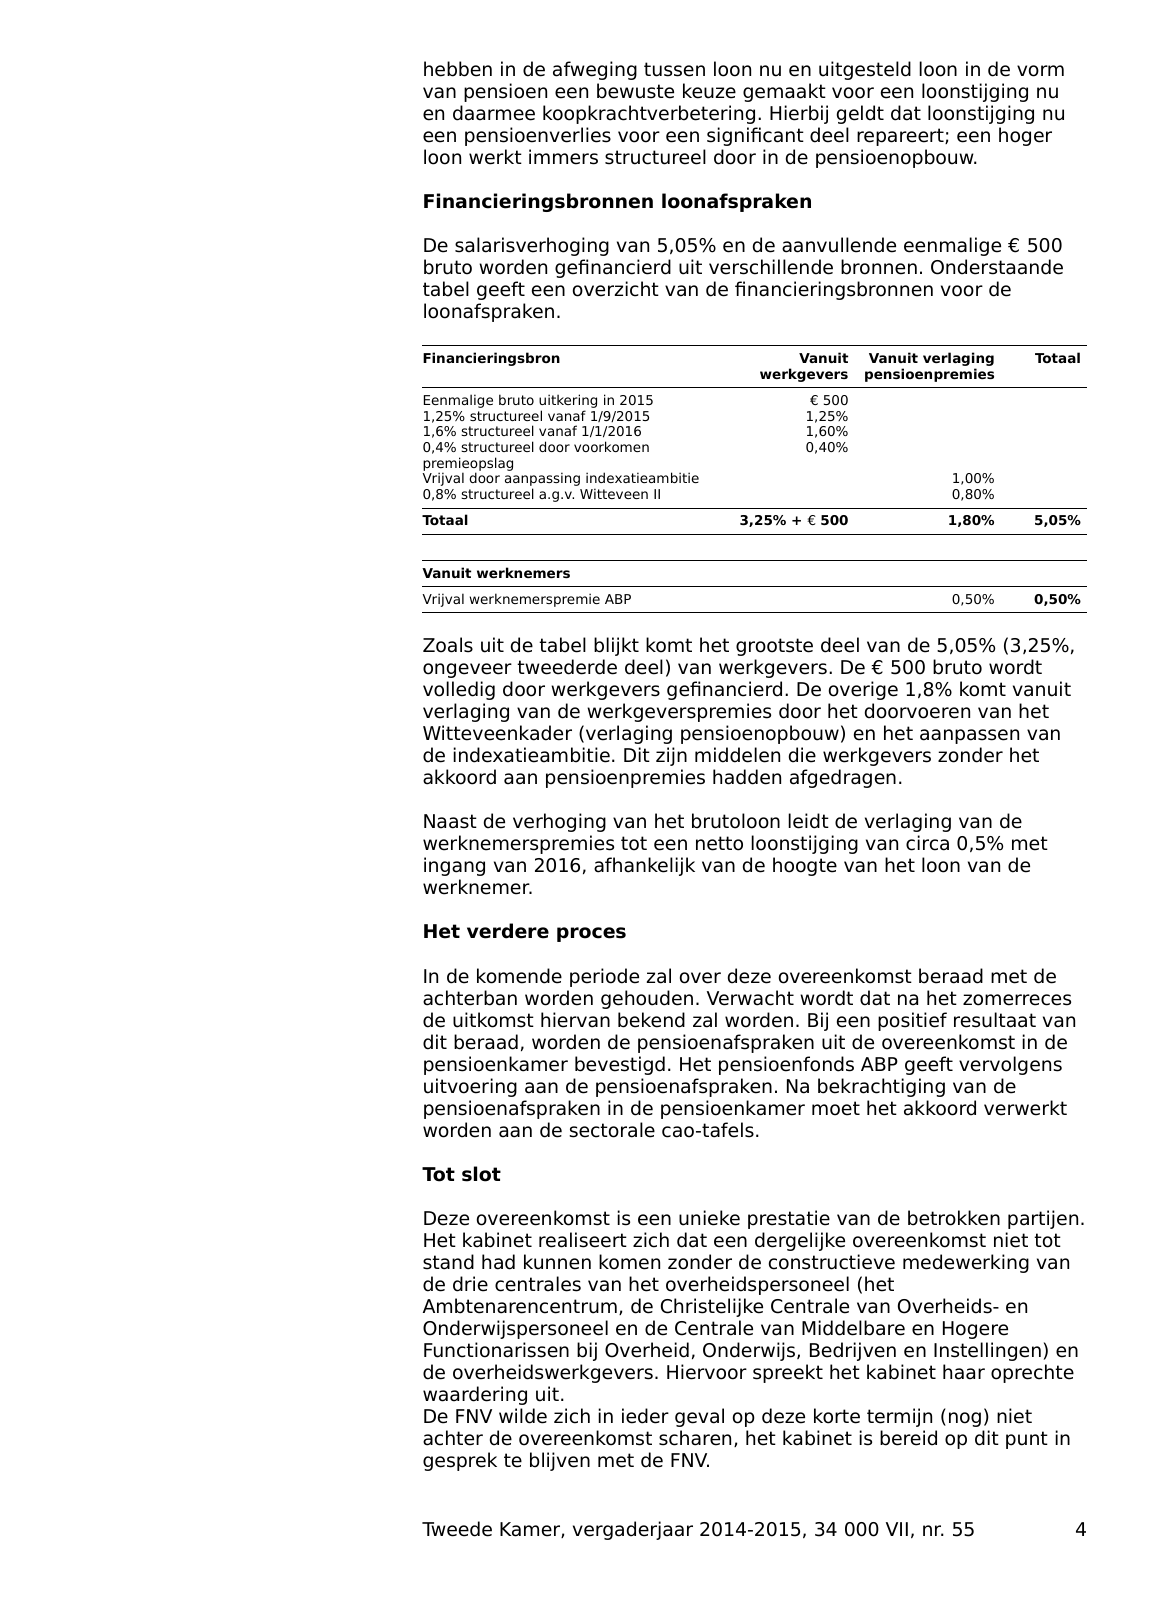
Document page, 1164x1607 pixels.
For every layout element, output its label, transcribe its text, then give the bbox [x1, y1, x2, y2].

table_cell Vanuit werknemers [422, 561, 1087, 586]
text hebben in de afweging tussen loon nu en uitgesteld loon in de vorm van pensioen een bewuste keuze gemaakt voor een loonstijging nu en daarmee koopkrachtverbetering. Hierbij geldt dat loonstijging nu een pensioenverlies voor een significant deel repareert; een hoger loon werkt immers structureel door in de pensioenopbouw. [422, 59, 1087, 169]
table_cell [854, 388, 1001, 408]
subtitle Financieringsbronnen loonafspraken [422, 191, 1087, 213]
table_cell 3,25% + € 500 [720, 509, 854, 534]
text De salarisverhoging van 5,05% en de aanvullende eenmalige € 500 bruto worden gefinancierd uit verschillende bronnen. Onderstaande tabel geeft een overzicht van de financieringsbronnen voor de loonafspraken. [422, 235, 1087, 323]
table_cell 1,80% [854, 509, 1001, 534]
subtitle Het verdere proces [422, 921, 1087, 943]
table_cell 0,80% [854, 487, 1001, 507]
table_cell [854, 535, 1001, 560]
table_cell [1001, 424, 1087, 440]
table_cell [720, 471, 854, 487]
table_cell 0,40% [720, 440, 854, 471]
table_header Vanuit verlaging pensioenpremies [854, 346, 1001, 387]
table_cell 0,50% [851, 587, 1001, 612]
table_cell Eenmalige bruto uitkering in 2015 [422, 388, 720, 408]
table_cell Vrijval door aanpassing indexatieambitie [422, 471, 720, 487]
table_cell 1,25% structureel vanaf 1/9/2015 [422, 409, 720, 424]
table_cell [1001, 440, 1087, 471]
subtitle Tot slot [422, 1164, 1087, 1186]
table_cell [720, 535, 854, 560]
table_cell [1001, 388, 1087, 408]
table_cell [854, 409, 1001, 424]
table_cell 5,05% [1001, 509, 1087, 534]
table_cell 0,50% [1001, 587, 1087, 612]
text Deze overeenkomst is een unieke prestatie van de betrokken partijen. Het kabinet realiseert zich dat een dergelijke overeenkomst niet tot stand had kunnen komen zonder de constructieve medewerking van de drie centrales van het overheidspersoneel (het Ambtenarencentrum, de Christelijke Centrale van Overheids- en Onderwijspersoneel en de Centrale van Middelbare en Hogere Functionarissen bij Overheid, Onderwijs, Bedrijven en Instellingen) en de overheidswerkgevers. Hiervoor spreekt het kabinet haar oprechte waardering uit. [422, 1208, 1087, 1406]
table_cell [1001, 487, 1087, 507]
table_cell [1001, 409, 1087, 424]
text De FNV wilde zich in ieder geval op deze korte termijn (nog) niet achter de overeenkomst scharen, het kabinet is bereid op dit punt in gesprek te blijven met de FNV. [422, 1406, 1087, 1472]
table_cell 0,4% structureel door voorkomen premieopslag [422, 440, 720, 471]
table_cell 1,25% [720, 409, 854, 424]
table_header Totaal [1001, 346, 1087, 387]
table_cell [1001, 471, 1087, 487]
table_cell [1001, 535, 1087, 560]
table_header Financieringsbron [422, 346, 720, 387]
table_cell € 500 [720, 388, 854, 408]
table_cell 1,60% [720, 424, 854, 440]
text In de komende periode zal over deze overeenkomst beraad met de achterban worden gehouden. Verwacht wordt dat na het zomerreces de uitkomst hiervan bekend zal worden. Bij een positief resultaat van dit beraad, worden de pensioenafspraken uit de overeenkomst in de pensioenkamer bevestigd. Het pensioenfonds ABP geeft vervolgens uitvoering aan de pensioenafspraken. Na bekrachtiging van de pensioenafspraken in de pensioenkamer moet het akkoord verwerkt worden aan de sectorale cao-tafels. [422, 966, 1087, 1141]
table_cell [854, 440, 1001, 471]
table_cell 0,8% structureel a.g.v. Witteveen II [422, 487, 720, 507]
table_cell [854, 424, 1001, 440]
table_cell [720, 487, 854, 507]
table_cell [708, 587, 851, 612]
table_header Vanuit werkgevers [720, 346, 854, 387]
table_cell Vrijval werknemerspremie ABP [422, 587, 708, 612]
table_cell 1,00% [854, 471, 1001, 487]
table_cell [422, 535, 720, 560]
text Zoals uit de tabel blijkt komt het grootste deel van de 5,05% (3,25%, ongeveer tweederde deel) van werkgevers. De € 500 bruto wordt volledig door werkgevers gefinancierd. De overige 1,8% komt vanuit verlaging van de werkgeverspremies door het doorvoeren van het Witteveenkader (verlaging pensioenopbouw) en het aanpassen van de indexatieambitie. Dit zijn middelen die werkgevers zonder het akkoord aan pensioenpremies hadden afgedragen. [422, 635, 1087, 789]
table_cell 1,6% structureel vanaf 1/1/2016 [422, 424, 720, 440]
text Naast de verhoging van het brutoloon leidt de verlaging van de werknemerspremies tot een netto loonstijging van circa 0,5% met ingang van 2016, afhankelijk van de hoogte van het loon van de werknemer. [422, 811, 1087, 899]
table_cell Totaal [422, 509, 720, 534]
